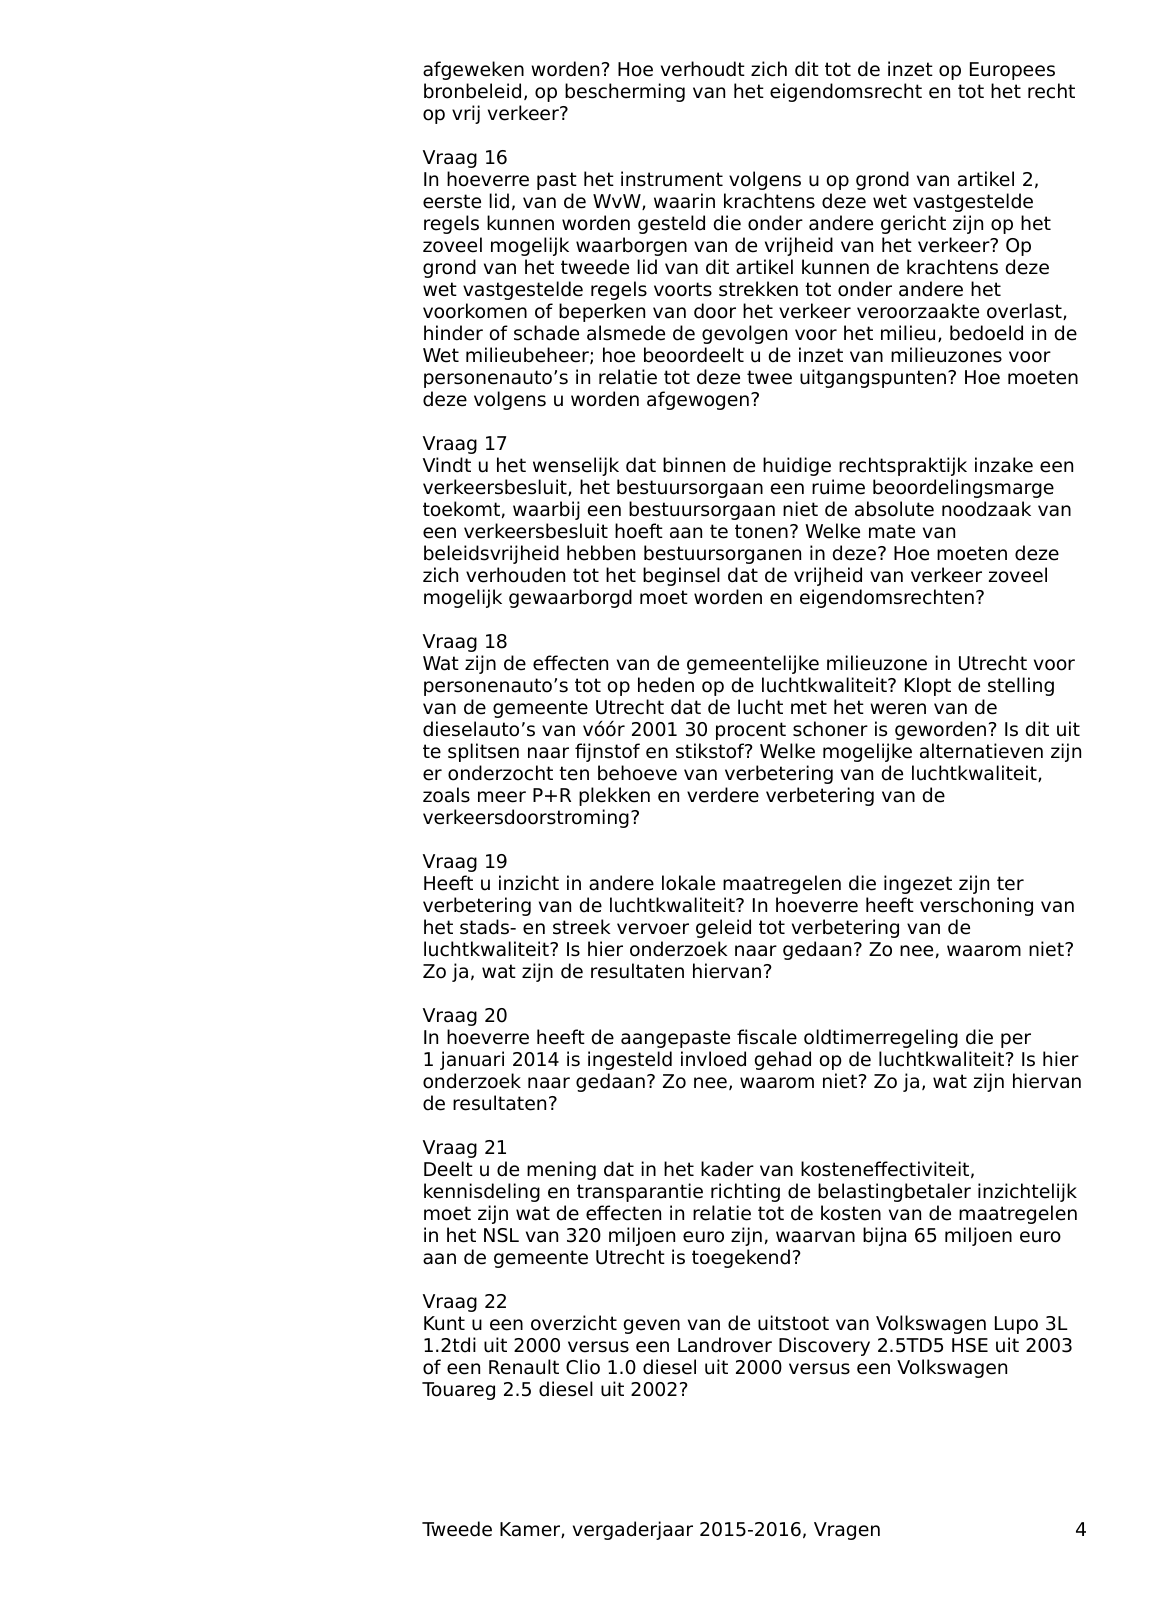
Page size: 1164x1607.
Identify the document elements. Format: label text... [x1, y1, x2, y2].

text Vraag 20 [422, 1005, 1087, 1027]
text Deelt u de mening dat in het kader van kosteneffectiviteit, kennisdeling en transparantie richting de belastingbetaler inzichtelijk moet zijn wat de effecten in relatie tot de kosten van de maatregelen in het NSL van 320 miljoen euro zijn, waarvan bijna 65 miljoen euro aan de gemeente Utrecht is toegekend? [422, 1159, 1087, 1269]
text afgeweken worden? Hoe verhoudt zich dit tot de inzet op Europees bronbeleid, op bescherming van het eigendomsrecht en tot het recht op vrij verkeer? [422, 59, 1087, 125]
text Heeft u inzicht in andere lokale maatregelen die ingezet zijn ter verbetering van de luchtkwaliteit? In hoeverre heeft verschoning van het stads- en streek vervoer geleid tot verbetering van de luchtkwaliteit? Is hier onderzoek naar gedaan? Zo nee, waarom niet? Zo ja, wat zijn de resultaten hiervan? [422, 873, 1087, 983]
text Vraag 19 [422, 851, 1087, 873]
text In hoeverre past het instrument volgens u op grond van artikel 2, eerste lid, van de WvW, waarin krachtens deze wet vastgestelde regels kunnen worden gesteld die onder andere gericht zijn op het zoveel mogelijk waarborgen van de vrijheid van het verkeer? Op grond van het tweede lid van dit artikel kunnen de krachtens deze wet vastgestelde regels voorts strekken tot onder andere het voorkomen of beperken van door het verkeer veroorzaakte overlast, hinder of schade alsmede de gevolgen voor het milieu, bedoeld in de Wet milieubeheer; hoe beoordeelt u de inzet van milieuzones voor personenauto’s in relatie tot deze twee uitgangspunten? Hoe moeten deze volgens u worden afgewogen? [422, 169, 1087, 411]
text Wat zijn de effecten van de gemeentelijke milieuzone in Utrecht voor personenauto’s tot op heden op de luchtkwaliteit? Klopt de stelling van de gemeente Utrecht dat de lucht met het weren van de dieselauto’s van vóór 2001 30 procent schoner is geworden? Is dit uit te splitsen naar fijnstof en stikstof? Welke mogelijke alternatieven zijn er onderzocht ten behoeve van verbetering van de luchtkwaliteit, zoals meer P+R plekken en verdere verbetering van de verkeersdoorstroming? [422, 653, 1087, 829]
text Vraag 22 [422, 1291, 1087, 1313]
text In hoeverre heeft de aangepaste fiscale oldtimerregeling die per 1 januari 2014 is ingesteld invloed gehad op de luchtkwaliteit? Is hier onderzoek naar gedaan? Zo nee, waarom niet? Zo ja, wat zijn hiervan de resultaten? [422, 1027, 1087, 1115]
text Vraag 16 [422, 147, 1087, 169]
text Vindt u het wenselijk dat binnen de huidige rechtspraktijk inzake een verkeersbesluit, het bestuursorgaan een ruime beoordelingsmarge toekomt, waarbij een bestuursorgaan niet de absolute noodzaak van een verkeersbesluit hoeft aan te tonen? Welke mate van beleidsvrijheid hebben bestuursorganen in deze? Hoe moeten deze zich verhouden tot het beginsel dat de vrijheid van verkeer zoveel mogelijk gewaarborgd moet worden en eigendomsrechten? [422, 455, 1087, 609]
text Vraag 21 [422, 1137, 1087, 1159]
text Vraag 17 [422, 433, 1087, 455]
text Vraag 18 [422, 631, 1087, 653]
text Kunt u een overzicht geven van de uitstoot van Volkswagen Lupo 3L 1.2tdi uit 2000 versus een Landrover Discovery 2.5TD5 HSE uit 2003 of een Renault Clio 1.0 diesel uit 2000 versus een Volkswagen Touareg 2.5 diesel uit 2002? [422, 1313, 1087, 1401]
